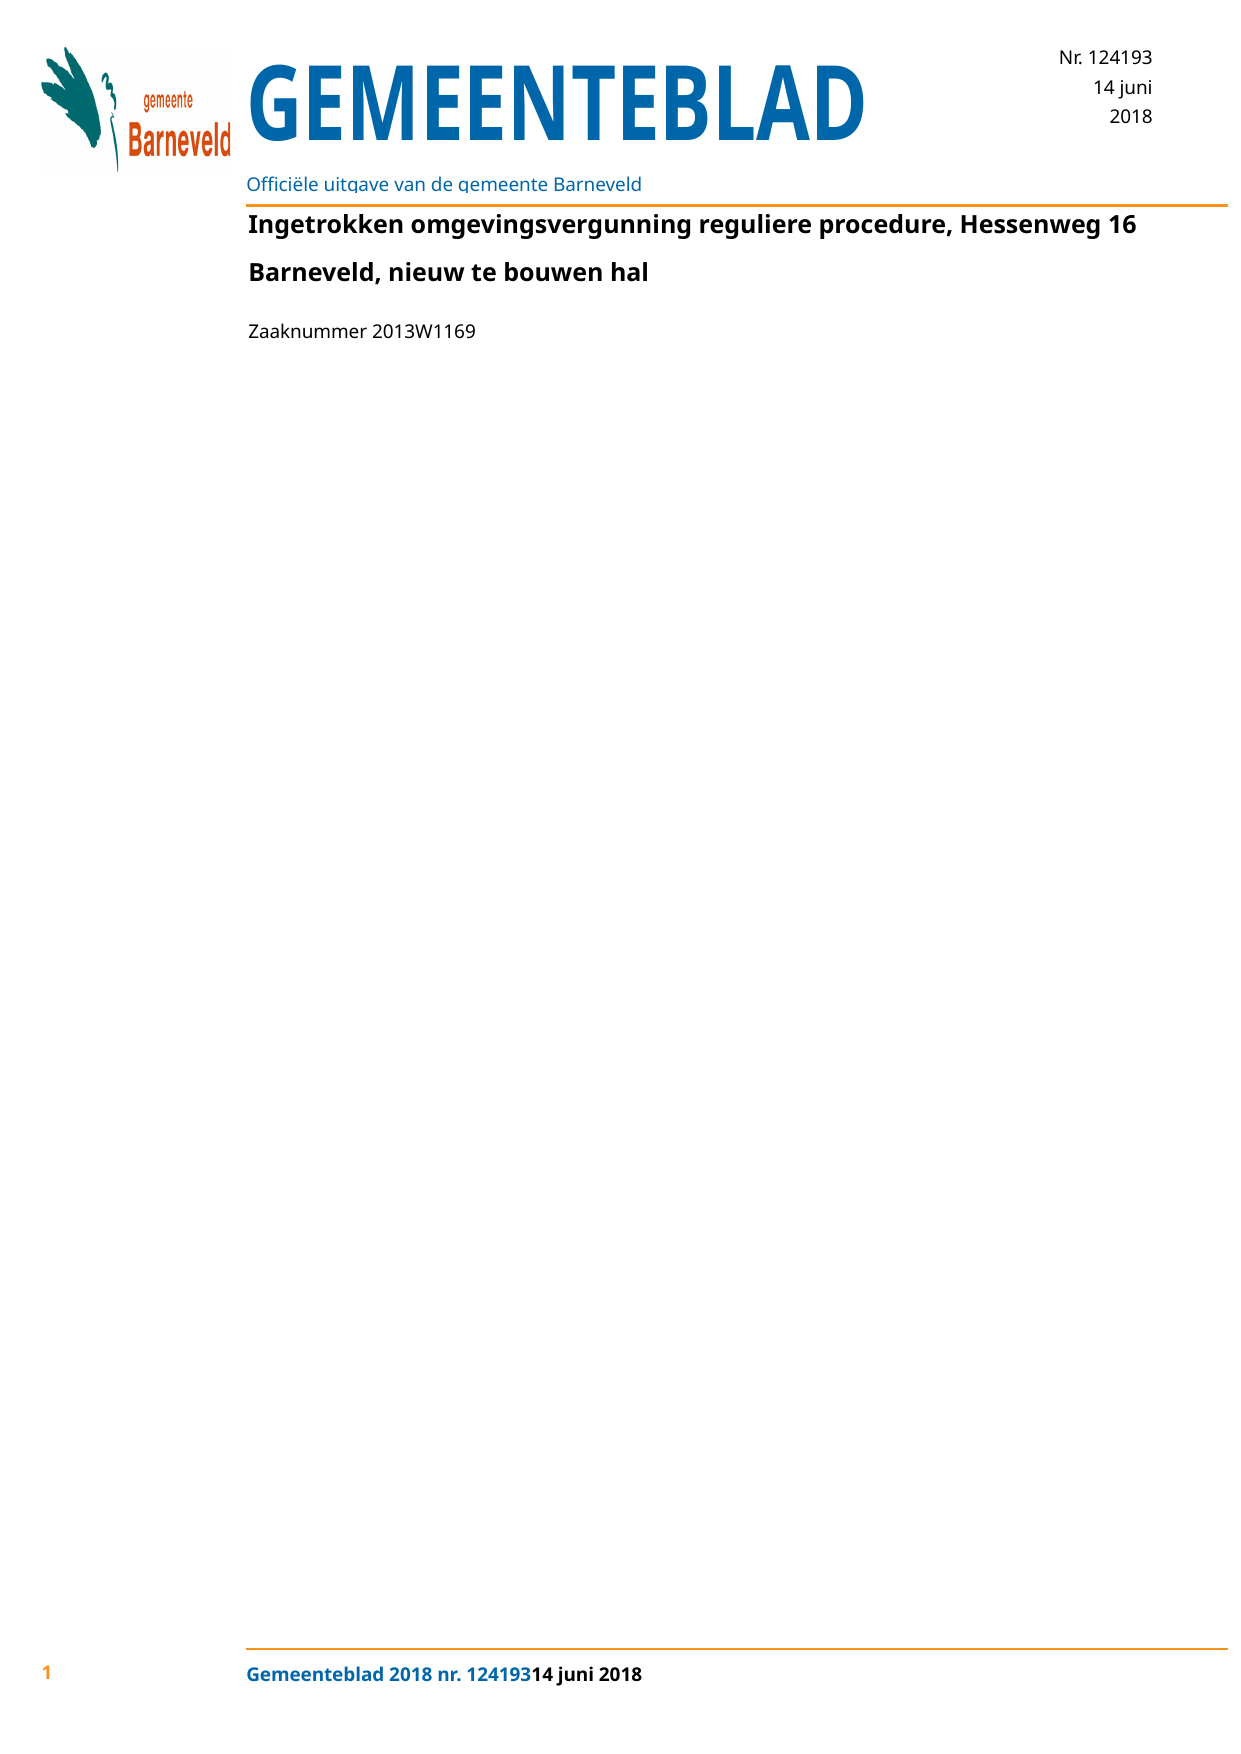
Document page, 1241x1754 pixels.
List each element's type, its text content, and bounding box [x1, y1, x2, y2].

text Zaaknummer 2013W1169 [248, 318, 1152, 344]
text Ingetrokken omgevingsvergunning reguliere procedure, Hessenweg 16 Barneveld, nieuw te bouwen hal [248, 207, 1152, 288]
picture [41, 47, 231, 172]
